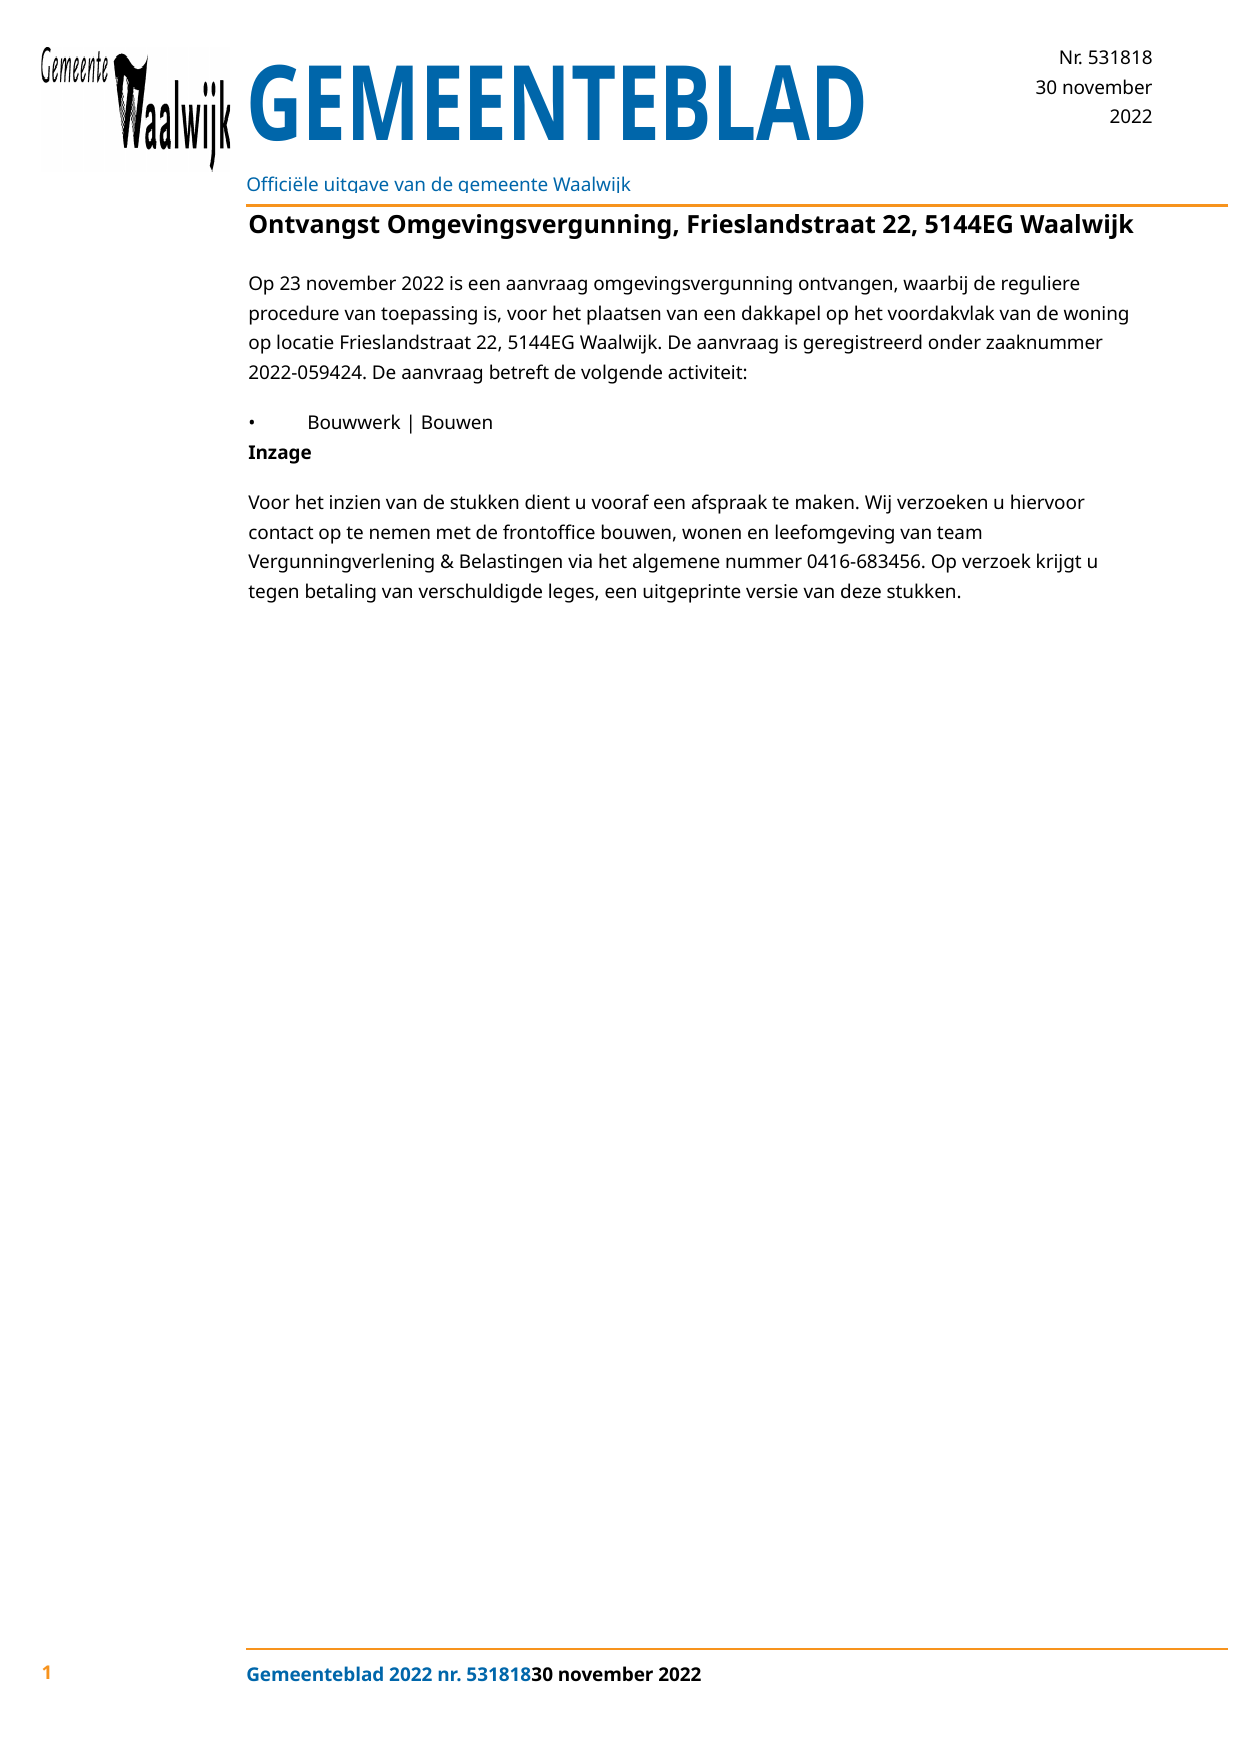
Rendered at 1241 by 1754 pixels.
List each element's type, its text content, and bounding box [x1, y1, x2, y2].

text Op 23 november 2022 is een aanvraag omgevingsvergunning ontvangen, waarbij de reguliere procedure van toepassing is, voor het plaatsen van een dakkapel op het voordakvlak van de woning op locatie Frieslandstraat 22, 5144EG Waalwijk. De aanvraag is geregistreerd onder zaaknummer 2022-059424. De aanvraag betreft de volgende activiteit: [248, 270, 1152, 385]
text Voor het inzien van de stukken dient u vooraf een afspraak te maken. Wij verzoeken u hiervoor contact op te nemen met de frontoffice bouwen, wonen en leefomgeving van team Vergunningverlening & Belastingen via het algemene nummer 0416-683456. Op verzoek krijgt u tegen betaling van verschuldigde leges, een uitgeprinte versie van deze stukken. [248, 489, 1152, 604]
text Ontvangst Omgevingsvergunning, Frieslandstraat 22, 5144EG Waalwijk [248, 207, 1152, 241]
list Bouwwerk | Bouwen [248, 409, 1152, 435]
picture [41, 47, 231, 172]
text Inzage [248, 439, 1152, 465]
